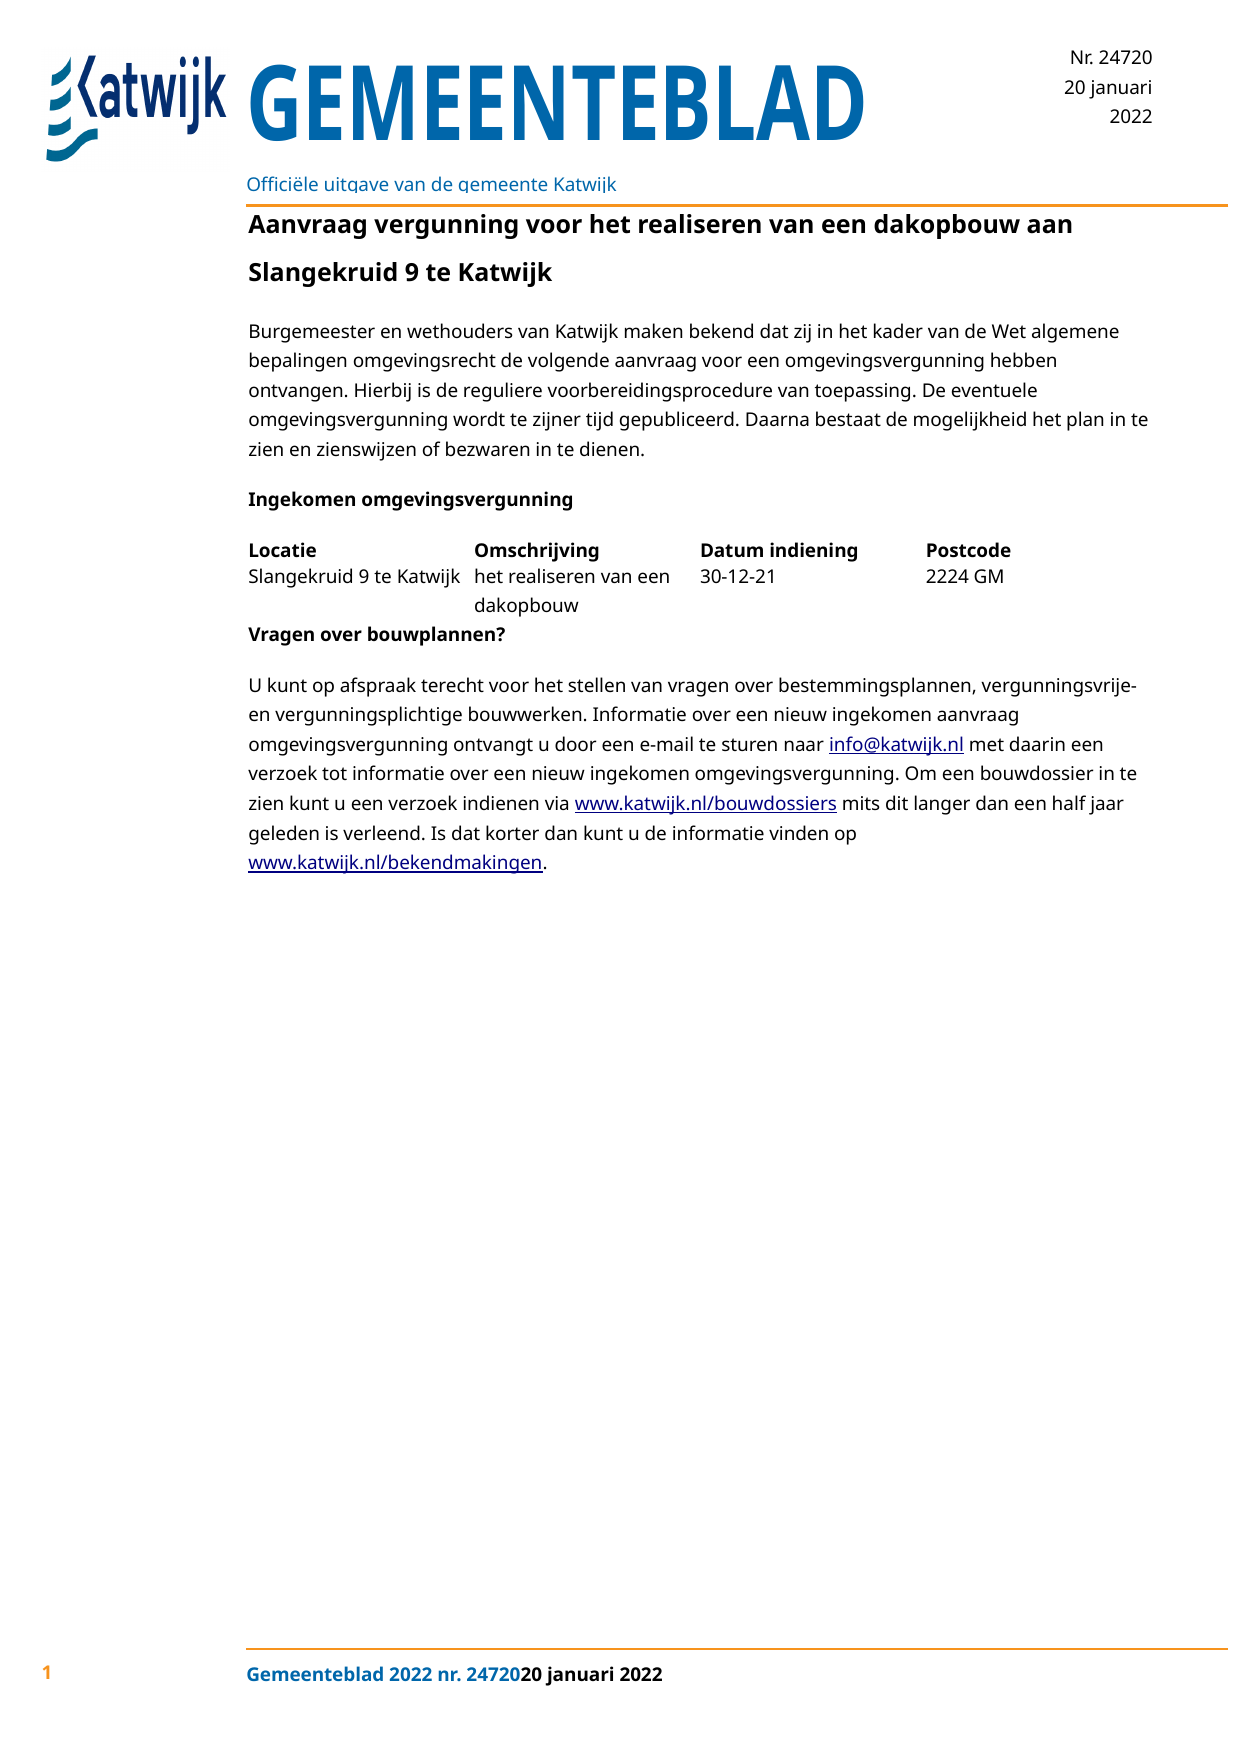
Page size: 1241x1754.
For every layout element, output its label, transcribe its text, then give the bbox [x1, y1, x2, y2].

text Burgemeester en wethouders van Katwijk maken bekend dat zij in het kader van de Wet algemene bepalingen omgevingsrecht de volgende aanvraag voor een omgevingsvergunning hebben ontvangen. Hierbij is de reguliere voorbereidingsprocedure van toepassing. De eventuele omgevingsvergunning wordt te zijner tijd gepubliceerd. Daarna bestaat de mogelijkheid het plan in te zien en zienswijzen of bezwaren in te dienen. [248, 318, 1152, 462]
table_cell 30-12-21 [700, 563, 926, 618]
table_cell het realiseren van een dakopbouw [474, 563, 700, 618]
text Aanvraag vergunning voor het realiseren van een dakopbouw aan Slangekruid 9 te Katwijk [248, 207, 1152, 288]
table_header Postcode [926, 537, 1152, 563]
table_header Locatie [248, 537, 474, 563]
text Ingekomen omgevingsvergunning [248, 487, 1152, 512]
table_cell Slangekruid 9 te Katwijk [248, 563, 474, 618]
text U kunt op afspraak terecht voor het stellen van vragen over bestemmingsplannen, vergunningsvrije- en vergunningsplichtige bouwwerken. Informatie over een nieuw ingekomen aanvraag omgevingsvergunning ontvangt u door een e-mail te sturen naar info@katwijk.nl met daarin een verzoek tot informatie over een nieuw ingekomen omgevingsvergunning. Om een bouwdossier in te zien kunt u een verzoek indienen via www.katwijk.nl/bouwdossiers mits dit langer dan een half jaar geleden is verleend. Is dat korter dan kunt u de informatie vinden op www.katwijk.nl/bekendmakingen. [248, 672, 1152, 875]
table_header Omschrijving [474, 537, 700, 563]
table_cell 2224 GM [926, 563, 1152, 618]
text Vragen over bouwplannen? [248, 621, 1152, 647]
table_header Datum indiening [700, 537, 926, 563]
picture [41, 47, 231, 172]
